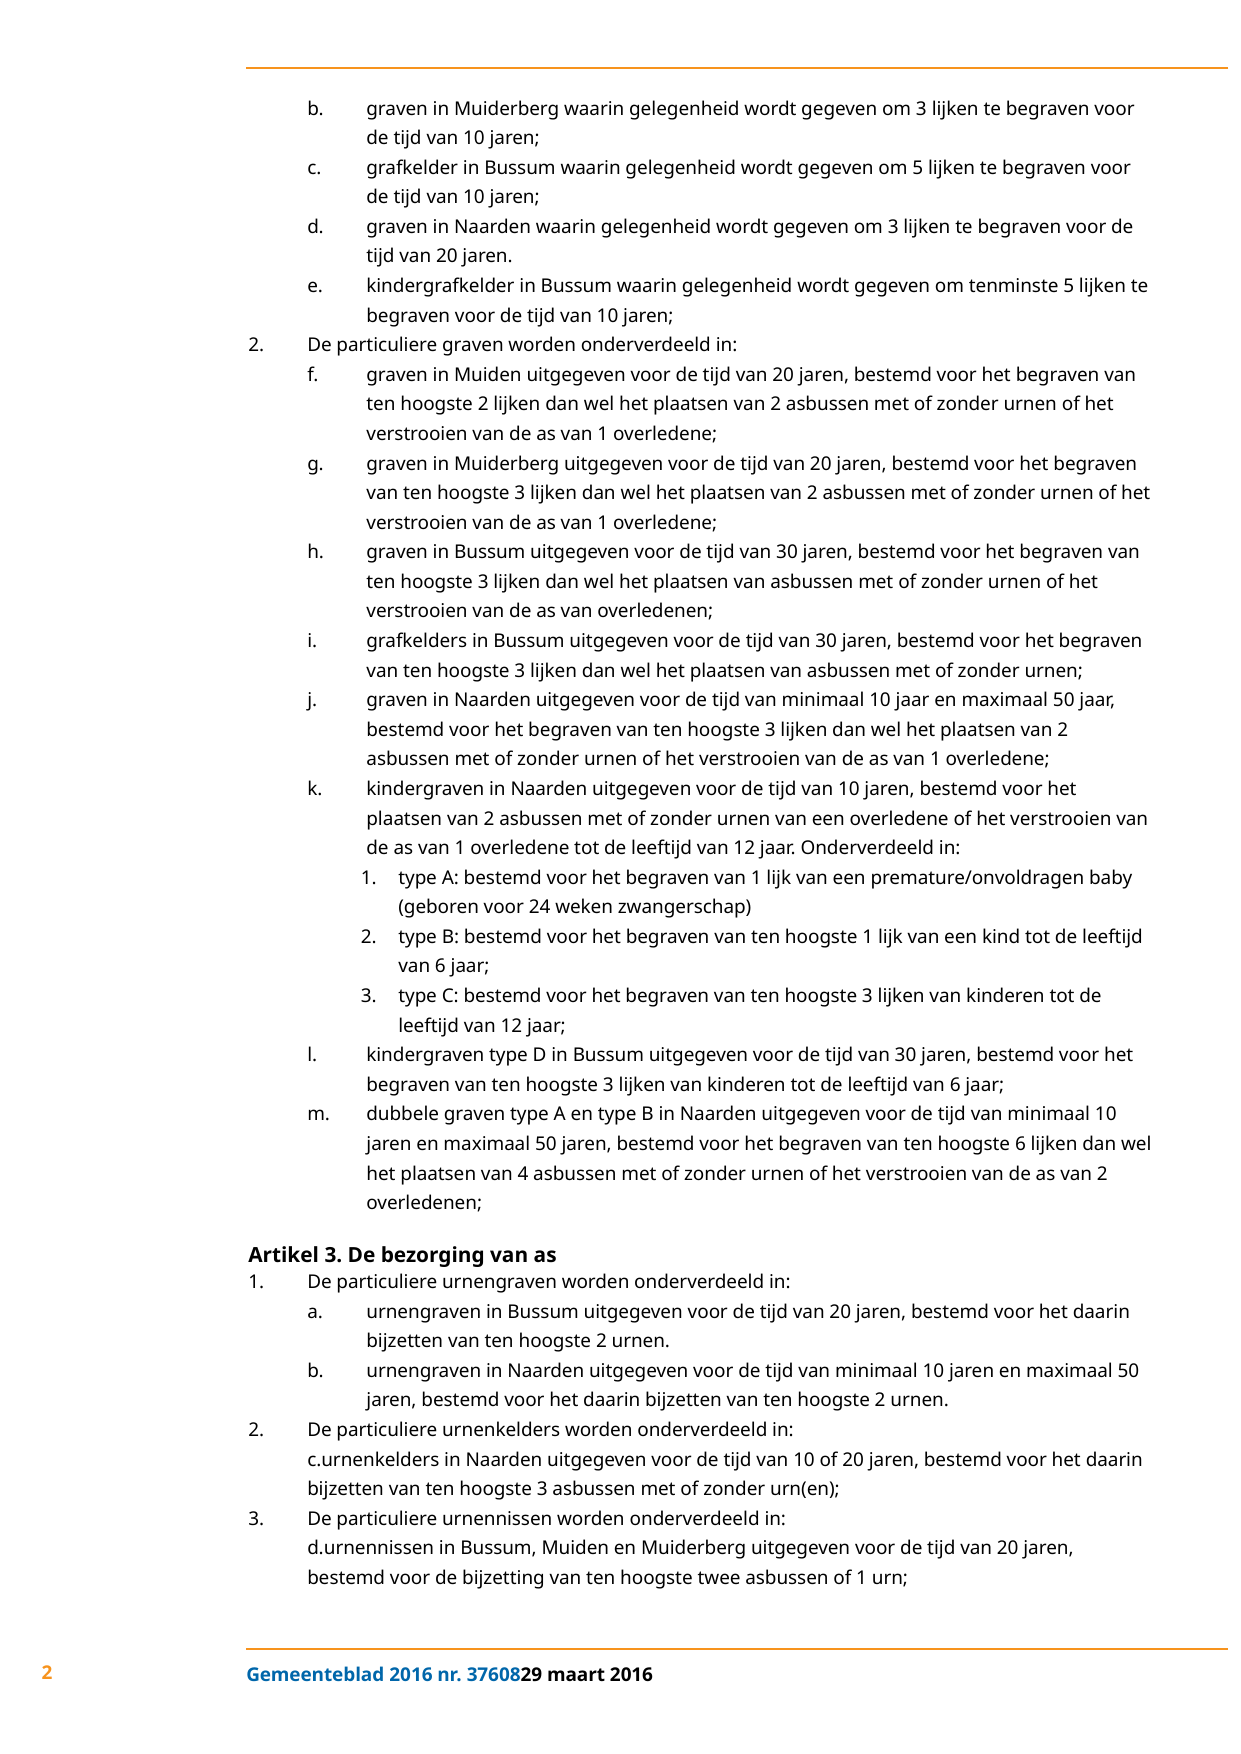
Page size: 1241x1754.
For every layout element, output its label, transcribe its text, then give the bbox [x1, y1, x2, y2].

list kindergraven type D in Bussum uitgegeven voor de tijd van 30 jaren, bestemd voor het begraven van ten hoogste 3 lijken van kinderen tot de leeftijd van 6 jaar; [307, 1041, 1152, 1097]
list grafkelders in Bussum uitgegeven voor de tijd van 30 jaren, bestemd voor het begraven van ten hoogste 3 lijken dan wel het plaatsen van asbussen met of zonder urnen; [307, 627, 1152, 683]
list graven in Bussum uitgegeven voor de tijd van 30 jaren, bestemd voor het begraven van ten hoogste 3 lijken dan wel het plaatsen van asbussen met of zonder urnen of het verstrooien van de as van overledenen; [307, 538, 1152, 623]
picture [41, 47, 231, 172]
list grafkelder in Bussum waarin gelegenheid wordt gegeven om 5 lijken te begraven voor de tijd van 10 jaren; [307, 154, 1152, 209]
list graven in Naarden uitgegeven voor de tijd van minimaal 10 jaar en maximaal 50 jaar, bestemd voor het begraven van ten hoogste 3 lijken dan wel het plaatsen van 2 asbussen met of zonder urnen of het verstrooien van de as van 1 overledene; [307, 686, 1152, 771]
list kindergrafkelder in Bussum waarin gelegenheid wordt gegeven om tenminste 5 lijken te begraven voor de tijd van 10 jaren; [307, 272, 1152, 328]
list d.urnennissen in Bussum, Muiden en Muiderberg uitgegeven voor de tijd van 20 jaren, bestemd voor de bijzetting van ten hoogste twee asbussen of 1 urn; [248, 1534, 1152, 1590]
list c.urnenkelders in Naarden uitgegeven voor de tijd van 10 of 20 jaren, bestemd voor het daarin bijzetten van ten hoogste 3 asbussen met of zonder urn(en); [248, 1446, 1152, 1501]
list dubbele graven type A en type B in Naarden uitgegeven voor de tijd van minimaal 10 jaren en maximaal 50 jaren, bestemd voor het begraven van ten hoogste 6 lijken dan wel het plaatsen van 4 asbussen met of zonder urnen of het verstrooien van de as van 2 overledenen; [307, 1101, 1152, 1215]
list De particuliere urnengraven worden onderverdeeld in: [248, 1268, 1152, 1294]
list graven in Muiden uitgegeven voor de tijd van 20 jaren, bestemd voor het begraven van ten hoogste 2 lijken dan wel het plaatsen van 2 asbussen met of zonder urnen of het verstrooien van de as van 1 overledene; [307, 361, 1152, 446]
text Artikel 3. De bezorging van as [248, 1240, 1152, 1268]
list De particuliere urnenkelders worden onderverdeeld in: [248, 1416, 1152, 1442]
list graven in Muiderberg waarin gelegenheid wordt gegeven om 3 lijken te begraven voor de tijd van 10 jaren; [307, 95, 1152, 150]
list graven in Muiderberg uitgegeven voor de tijd van 20 jaren, bestemd voor het begraven van ten hoogste 3 lijken dan wel het plaatsen van 2 asbussen met of zonder urnen of het verstrooien van de as van 1 overledene; [307, 450, 1152, 535]
list De particuliere graven worden onderverdeeld in: [248, 331, 1152, 357]
list De particuliere urnennissen worden onderverdeeld in: [248, 1505, 1152, 1531]
list type C: bestemd voor het begraven van ten hoogste 3 lijken van kinderen tot de leeftijd van 12 jaar; [361, 982, 1152, 1038]
list type A: bestemd voor het begraven van 1 lijk van een premature/onvoldragen baby (geboren voor 24 weken zwangerschap) [361, 864, 1152, 919]
list type B: bestemd voor het begraven van ten hoogste 1 lijk van een kind tot de leeftijd van 6 jaar; [361, 923, 1152, 978]
list graven in Naarden waarin gelegenheid wordt gegeven om 3 lijken te begraven voor de tijd van 20 jaren. [307, 213, 1152, 268]
list urnengraven in Bussum uitgegeven voor de tijd van 20 jaren, bestemd voor het daarin bijzetten van ten hoogste 2 urnen. [307, 1298, 1152, 1353]
list kindergraven in Naarden uitgegeven voor de tijd van 10 jaren, bestemd voor het plaatsen van 2 asbussen met of zonder urnen van een overledene of het verstrooien van de as van 1 overledene tot de leeftijd van 12 jaar. Onderverdeeld in: [307, 775, 1152, 860]
list urnengraven in Naarden uitgegeven voor de tijd van minimaal 10 jaren en maximaal 50 jaren, bestemd voor het daarin bijzetten van ten hoogste 2 urnen. [307, 1357, 1152, 1412]
